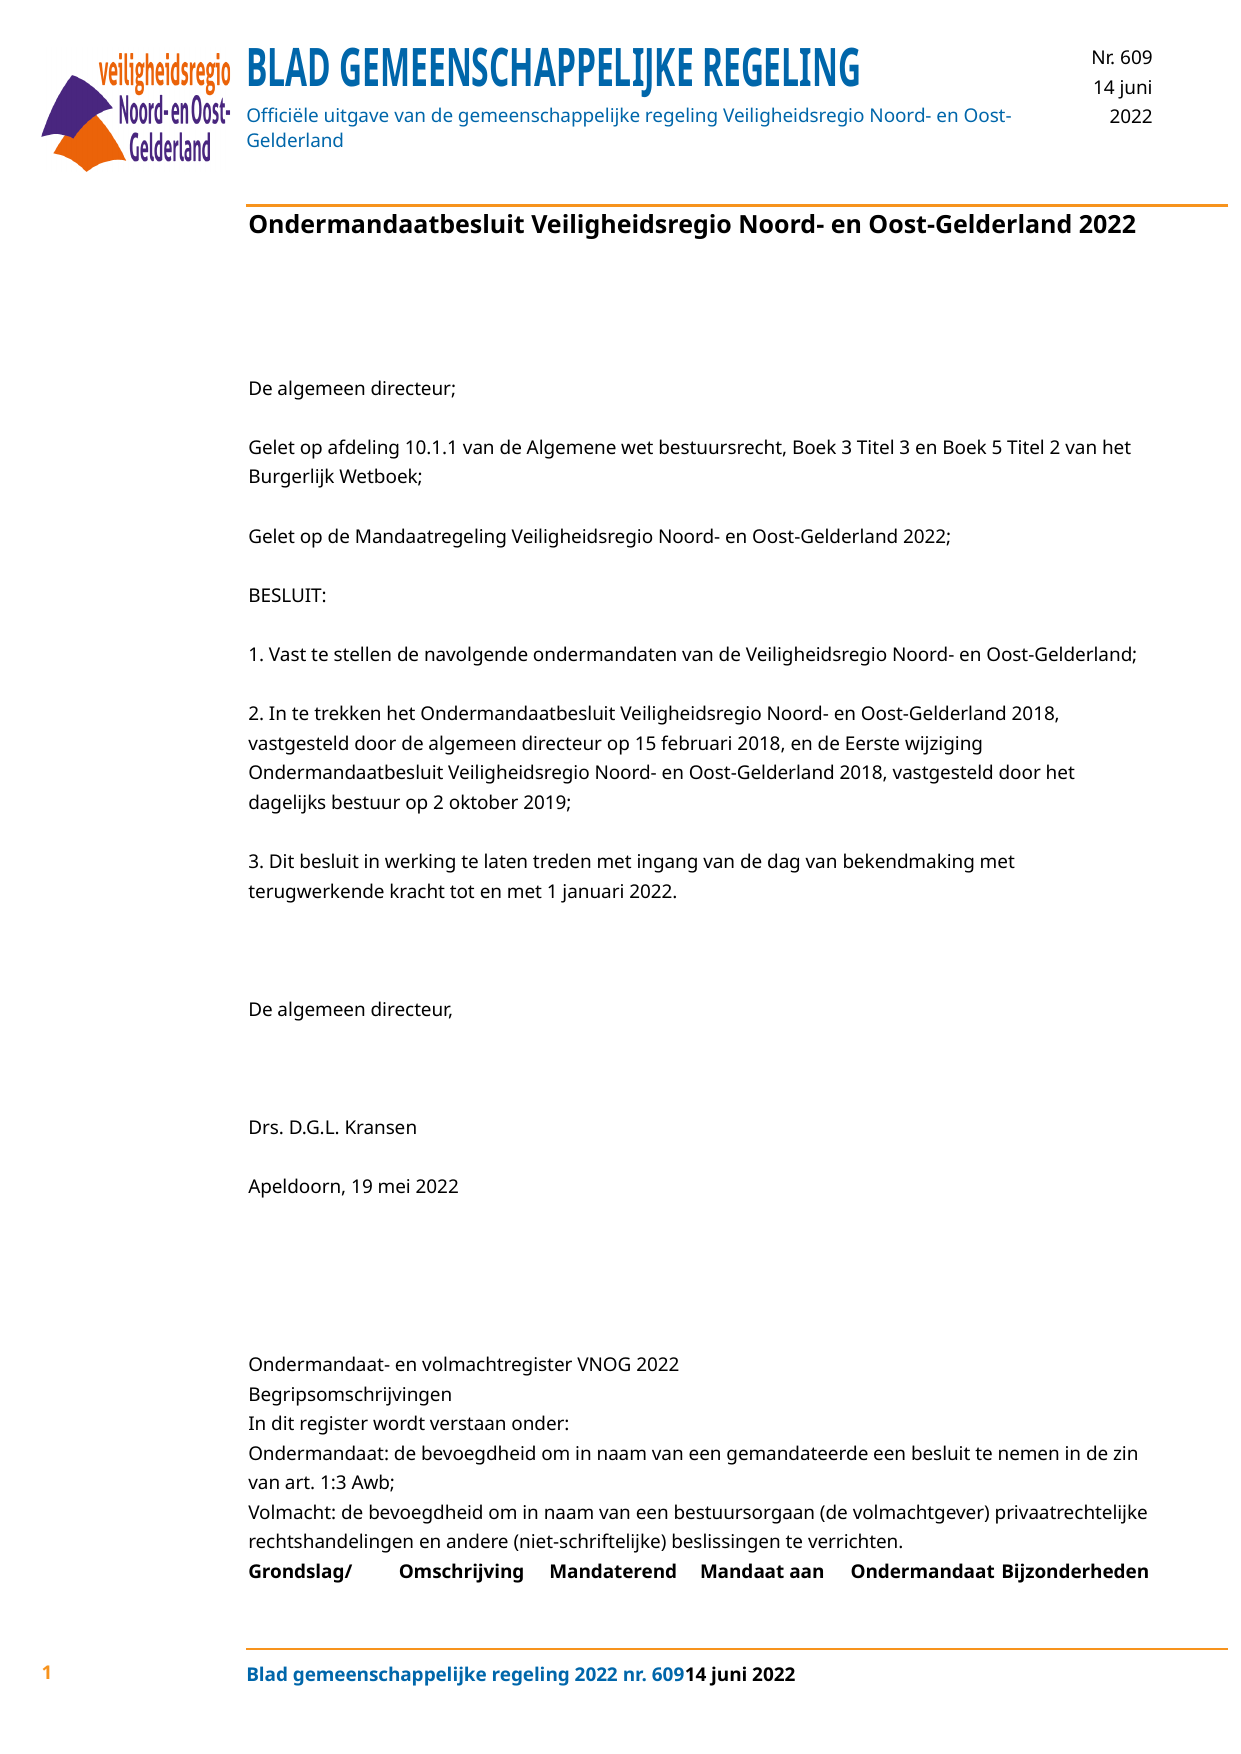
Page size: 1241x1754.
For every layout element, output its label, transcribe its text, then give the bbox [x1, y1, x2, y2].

text Ondermandaatbesluit Veiligheidsregio Noord- en Oost-Gelderland 2022 [248, 207, 1152, 241]
text Apeldoorn, 19 mei 2022 [248, 1174, 1152, 1199]
table_header Bijzonderheden [1001, 1558, 1152, 1584]
picture [41, 47, 231, 172]
text Drs. D.G.L. Kransen [248, 1114, 1152, 1140]
table_header Mandaat aan [700, 1558, 850, 1584]
text 2. In te trekken het Ondermandaatbesluit Veiligheidsregio Noord- en Oost-Gelderland 2018, vastgesteld door de algemeen directeur op 15 februari 2018, en de Eerste wijziging Ondermandaatbesluit Veiligheidsregio Noord- en Oost-Gelderland 2018, vastgesteld door het dagelijks bestuur op 2 oktober 2019; [248, 700, 1152, 815]
text Gelet op afdeling 10.1.1 van de Algemene wet bestuursrecht, Boek 3 Titel 3 en Boek 5 Titel 2 van het Burgerlijk Wetboek; [248, 434, 1152, 489]
text 1. Vast te stellen de navolgende ondermandaten van de Veiligheidsregio Noord- en Oost-Gelderland; [248, 641, 1152, 667]
text Ondermandaat: de bevoegdheid om in naam van een gemandateerde een besluit te nemen in de zin van art. 1:3 Awb; [248, 1440, 1152, 1495]
text BESLUIT: [248, 582, 1152, 608]
text Gelet op de Mandaatregeling Veiligheidsregio Noord- en Oost-Gelderland 2022; [248, 523, 1152, 548]
text De algemeen directeur; [248, 375, 1152, 401]
text Volmacht: de bevoegdheid om in naam van een bestuursorgaan (de volmachtgever) privaatrechtelijke rechtshandelingen en andere (niet-schriftelijke) beslissingen te verrichten. [248, 1499, 1152, 1554]
table_header Ondermandaat [850, 1558, 1001, 1584]
text Ondermandaat- en volmachtregister VNOG 2022 [248, 1351, 1152, 1377]
text Begripsomschrijvingen [248, 1381, 1152, 1406]
table_header Mandaterend [549, 1558, 700, 1584]
table_header Grondslag/ [248, 1558, 398, 1584]
table_header Omschrijving [399, 1558, 549, 1584]
text De algemeen directeur, [248, 996, 1152, 1022]
text In dit register wordt verstaan onder: [248, 1410, 1152, 1436]
text 3. Dit besluit in werking te laten treden met ingang van de dag van bekendmaking met terugwerkende kracht tot en met 1 januari 2022. [248, 848, 1152, 903]
